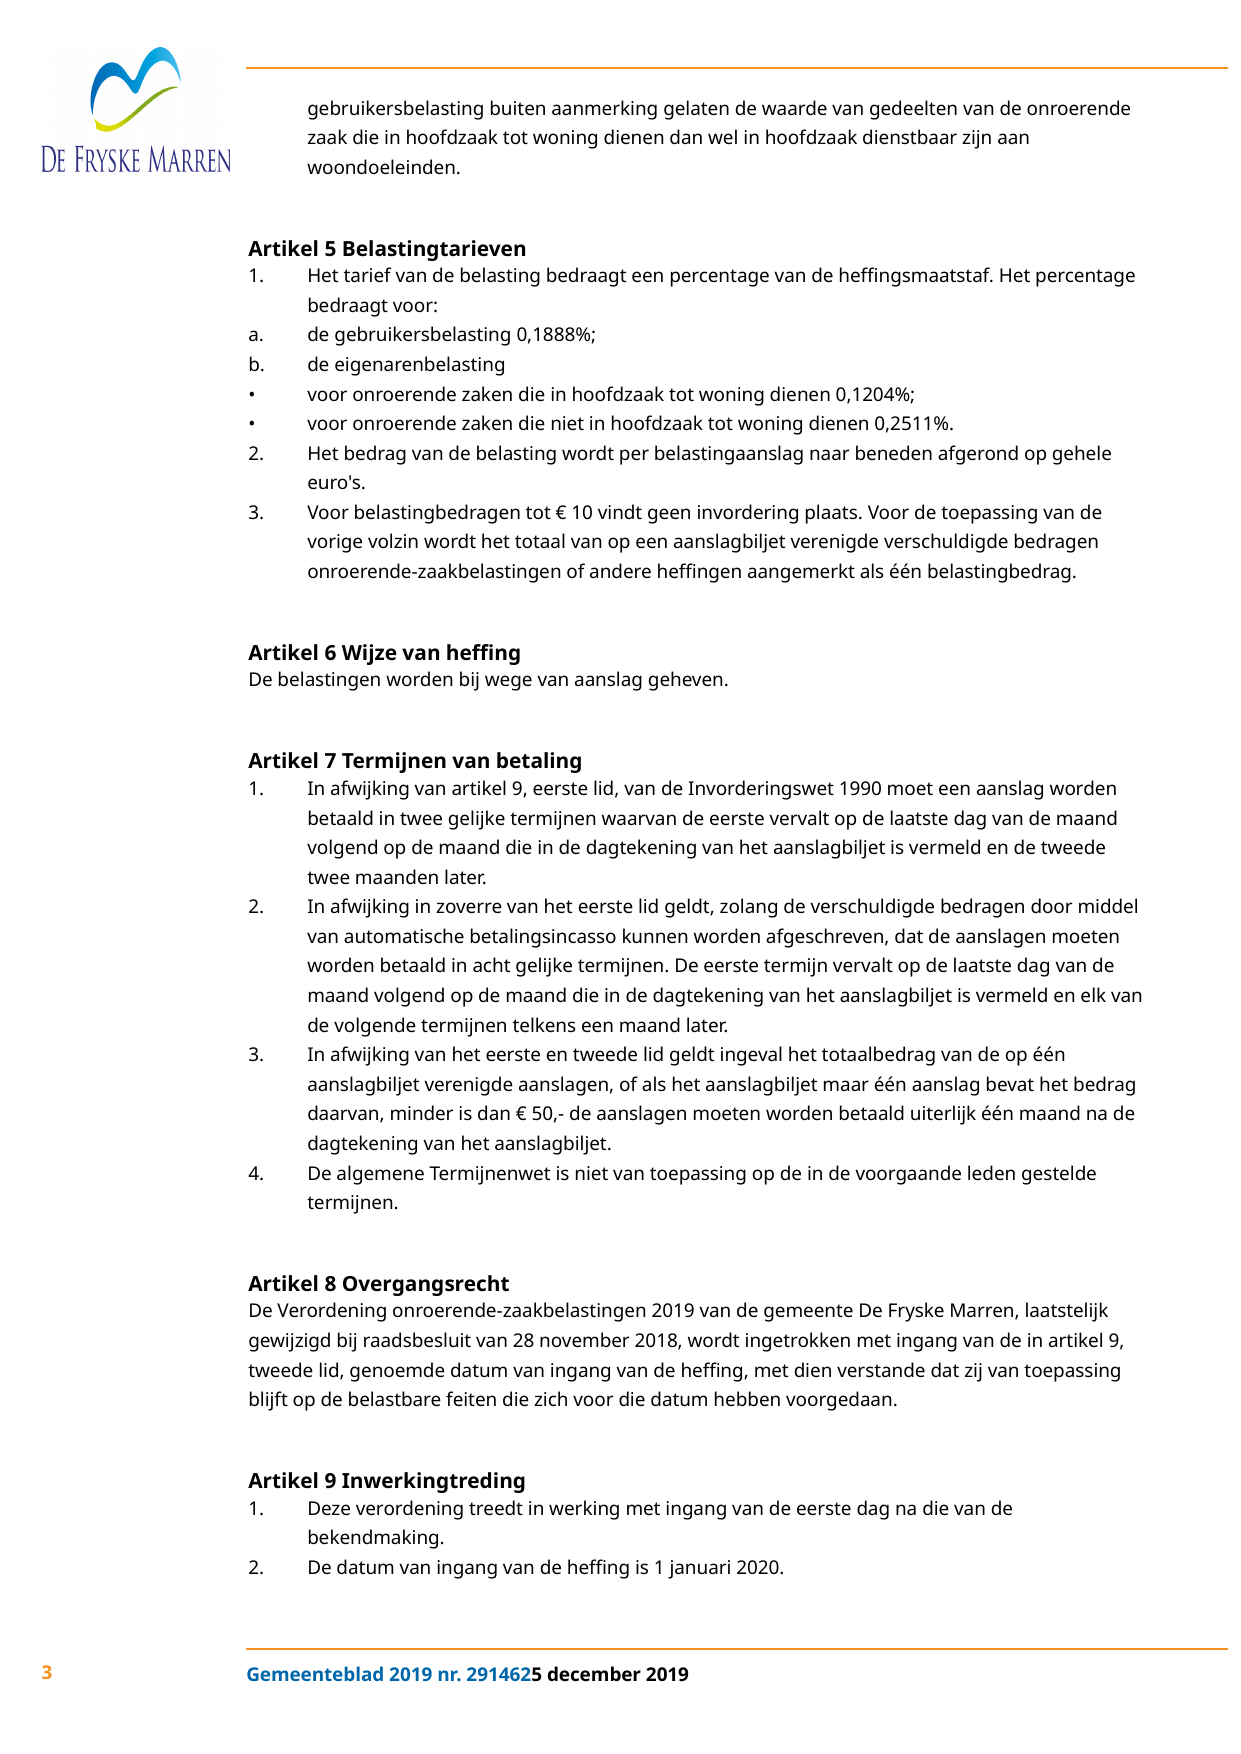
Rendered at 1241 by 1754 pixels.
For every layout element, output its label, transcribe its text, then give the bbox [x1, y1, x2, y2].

list De datum van ingang van de heffing is 1 januari 2020. [248, 1554, 1152, 1580]
list Deze verordening treedt in werking met ingang van de eerste dag na die van de bekendmaking. [248, 1495, 1152, 1550]
list De algemene Termijnenwet is niet van toepassing op de in de voorgaande leden gestelde termijnen. [248, 1160, 1152, 1215]
list voor onroerende zaken die niet in hoofdzaak tot woning dienen 0,2511%. [248, 410, 1152, 436]
list de eigenarenbelasting [248, 351, 1152, 377]
list de gebruikersbelasting 0,1888%; [248, 322, 1152, 347]
list In afwijking in zoverre van het eerste lid geldt, zolang de verschuldigde bedragen door middel van automatische betalingsincasso kunnen worden afgeschreven, dat de aanslagen moeten worden betaald in acht gelijke termijnen. De eerste termijn vervalt op de laatste dag van de maand volgend op de maand die in de dagtekening van het aanslagbiljet is vermeld en elk van de volgende termijnen telkens een maand later. [248, 893, 1152, 1037]
picture [41, 47, 231, 172]
list Het tarief van de belasting bedraagt een percentage van de heffingsmaatstaf. Het percentage bedraagt voor: [248, 262, 1152, 318]
list In afwijking van artikel 9, eerste lid, van de Invorderingswet 1990 moet een aanslag worden betaald in twee gelijke termijnen waarvan de eerste vervalt op de laatste dag van de maand volgend op de maand die in de dagtekening van het aanslagbiljet is vermeld en de tweede twee maanden later. [248, 775, 1152, 889]
list Het bedrag van de belasting wordt per belastingaanslag naar beneden afgerond op gehele euro's. [248, 440, 1152, 495]
text Artikel 5 Belastingtarieven [248, 234, 1152, 262]
text Artikel 8 Overgangsrecht [248, 1269, 1152, 1298]
list gebruikersbelasting buiten aanmerking gelaten de waarde van gedeelten van de onroerende zaak die in hoofdzaak tot woning dienen dan wel in hoofdzaak dienstbaar zijn aan woondoeleinden. [248, 95, 1152, 180]
text De Verordening onroerende-zaakbelastingen 2019 van de gemeente De Fryske Marren, laatstelijk gewijzigd bij raadsbesluit van 28 november 2018, wordt ingetrokken met ingang van de in artikel 9, tweede lid, genoemde datum van ingang van de heffing, met dien verstande dat zij van toepassing blijft op de belastbare feiten die zich voor die datum hebben voorgedaan. [248, 1298, 1152, 1412]
list Voor belastingbedragen tot € 10 vindt geen invordering plaats. Voor de toepassing van de vorige volzin wordt het totaal van op een aanslagbiljet verenigde verschuldigde bedragen onroerende-zaakbelastingen of andere heffingen aangemerkt als één belastingbedrag. [248, 499, 1152, 584]
text Artikel 6 Wijze van heffing [248, 638, 1152, 667]
list voor onroerende zaken die in hoofdzaak tot woning dienen 0,1204%; [248, 381, 1152, 406]
text Artikel 9 Inwerkingtreding [248, 1466, 1152, 1495]
text De belastingen worden bij wege van aanslag geheven. [248, 667, 1152, 692]
text Artikel 7 Termijnen van betaling [248, 747, 1152, 775]
list In afwijking van het eerste en tweede lid geldt ingeval het totaalbedrag van de op één aanslagbiljet verenigde aanslagen, of als het aanslagbiljet maar één aanslag bevat het bedrag daarvan, minder is dan € 50,- de aanslagen moeten worden betaald uiterlijk één maand na de dagtekening van het aanslagbiljet. [248, 1041, 1152, 1156]
